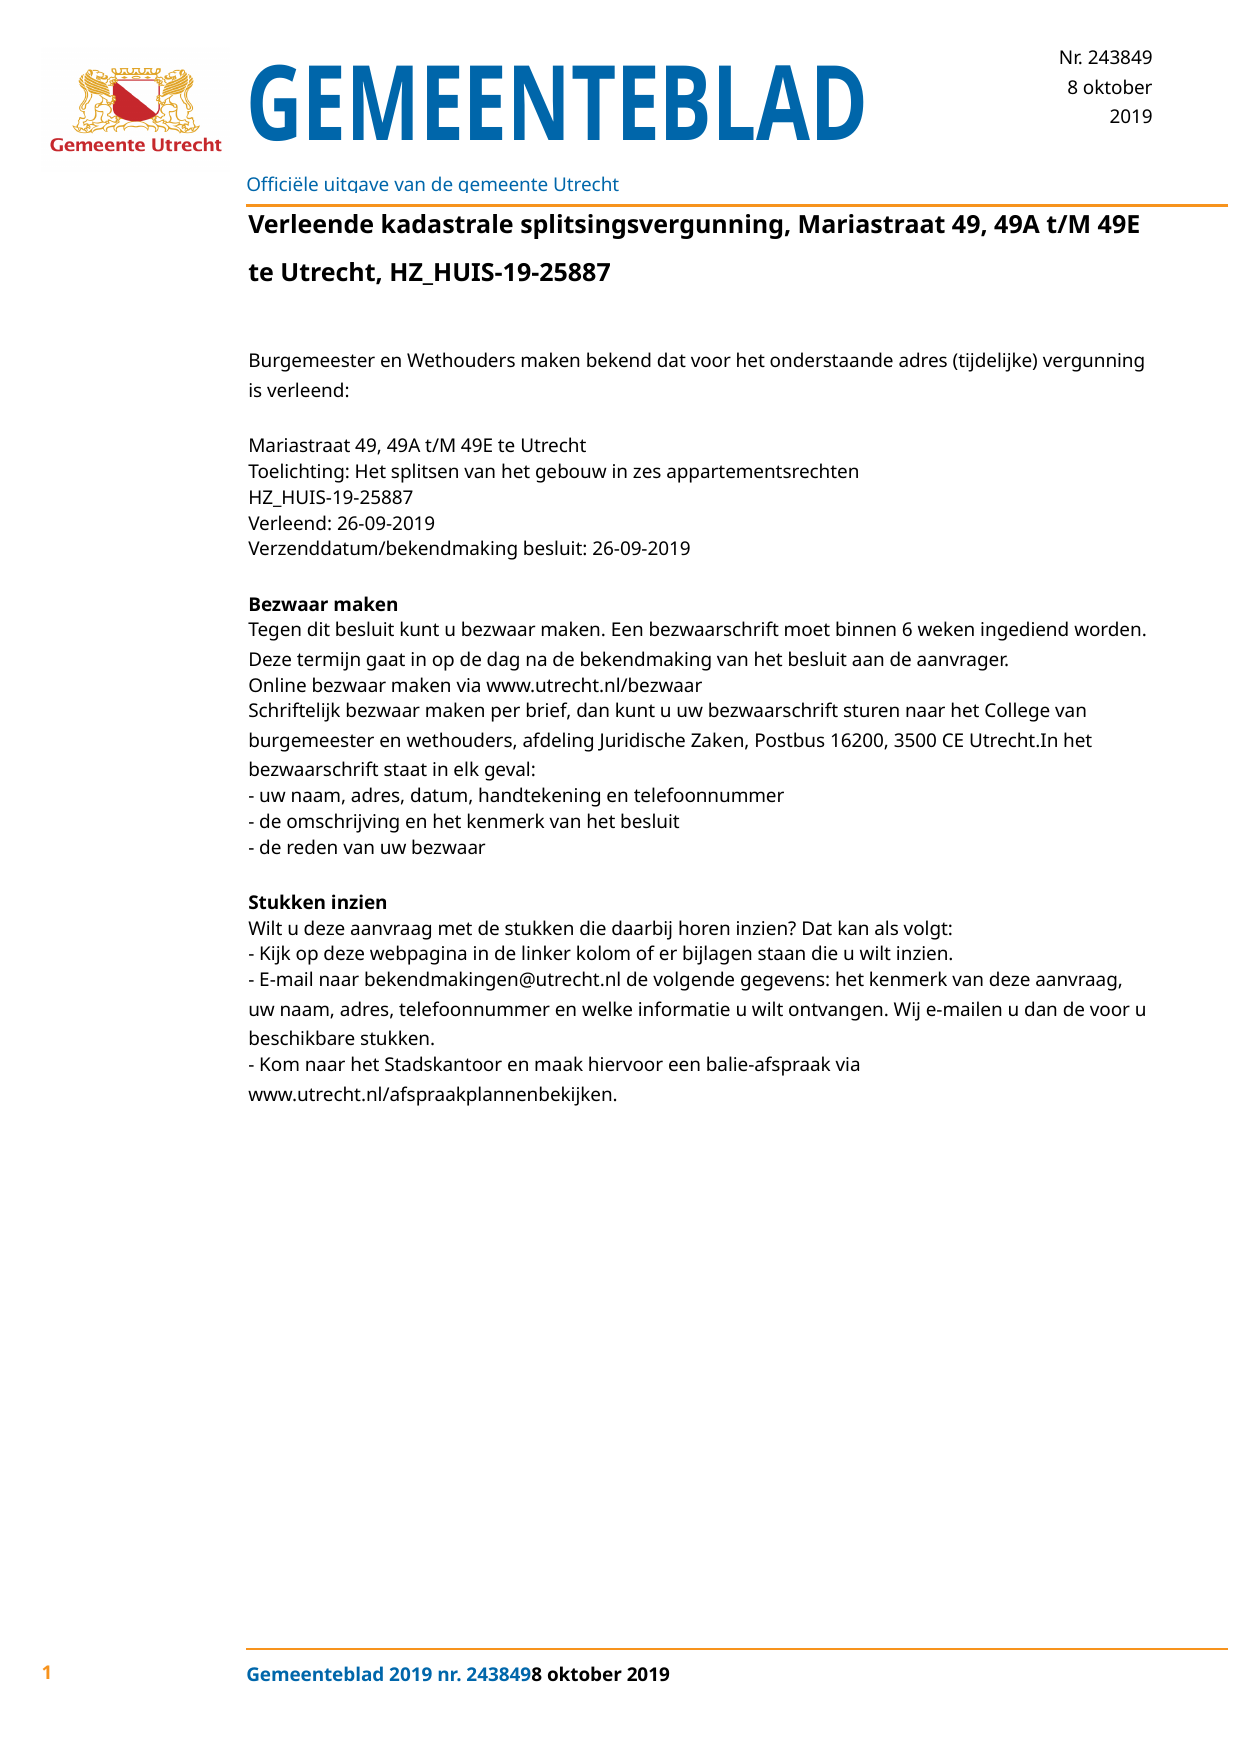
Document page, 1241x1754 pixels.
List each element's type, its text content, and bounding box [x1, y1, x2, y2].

text Verleende kadastrale splitsingsvergunning, Mariastraat 49, 49A t/M 49E te Utrecht, HZ_HUIS-19-25887 [248, 207, 1152, 288]
table_cell Online bezwaar maken via www.utrecht.nl/bezwaar [248, 672, 1152, 697]
table_header Burgemeester en Wethouders maken bekend dat voor het onderstaande adres (tijdelijke) vergunning is verleend: [248, 348, 1152, 432]
table_cell Wilt u deze aanvraag met de stukken die daarbij horen inzien? Dat kan als volgt: [248, 915, 1152, 941]
table_cell - de reden van uw bezwaar [248, 834, 1152, 889]
table_cell Mariastraat 49, 49A t/M 49E te Utrecht [248, 433, 1152, 458]
table_cell [248, 1107, 1152, 1132]
table_cell Toelichting: Het splitsen van het gebouw in zes appartementsrechten [248, 458, 1152, 484]
table_cell Verleend: 26-09-2019 [248, 510, 1152, 535]
table_cell Schriftelijk bezwaar maken per brief, dan kunt u uw bezwaarschrift sturen naar het College van burgemeester en wethouders, afdeling Juridische Zaken, Postbus 16200, 3500 CE Utrecht.In het bezwaarschrift staat in elk geval: [248, 698, 1152, 782]
table_cell - Kom naar het Stadskantoor en maak hiervoor een balie-afspraak via www.utrecht.nl/afspraakplannenbekijken. [248, 1051, 1152, 1107]
table_cell HZ_HUIS-19-25887 [248, 484, 1152, 510]
table_cell - E-mail naar bekendmakingen@utrecht.nl de volgende gegevens: het kenmerk van deze aanvraag, uw naam, adres, telefoonnummer en welke informatie u wilt ontvangen. Wij e-mailen u dan de voor u beschikbare stukken. [248, 966, 1152, 1051]
table_cell Bezwaar maken [248, 591, 1152, 616]
table_cell - Kijk op deze webpagina in de linker kolom of er bijlagen staan die u wilt inzien. [248, 941, 1152, 966]
table_cell Tegen dit besluit kunt u bezwaar maken. Een bezwaarschrift moet binnen 6 weken ingediend worden. Deze termijn gaat in op de dag na de bekendmaking van het besluit aan de aanvrager. [248, 616, 1152, 672]
table_cell - de omschrijving en het kenmerk van het besluit [248, 808, 1152, 834]
table_cell Verzenddatum/bekendmaking besluit: 26-09-2019 [248, 535, 1152, 591]
table_cell Stukken inzien [248, 889, 1152, 915]
picture [41, 47, 231, 172]
table_cell - uw naam, adres, datum, handtekening en telefoonnummer [248, 783, 1152, 808]
